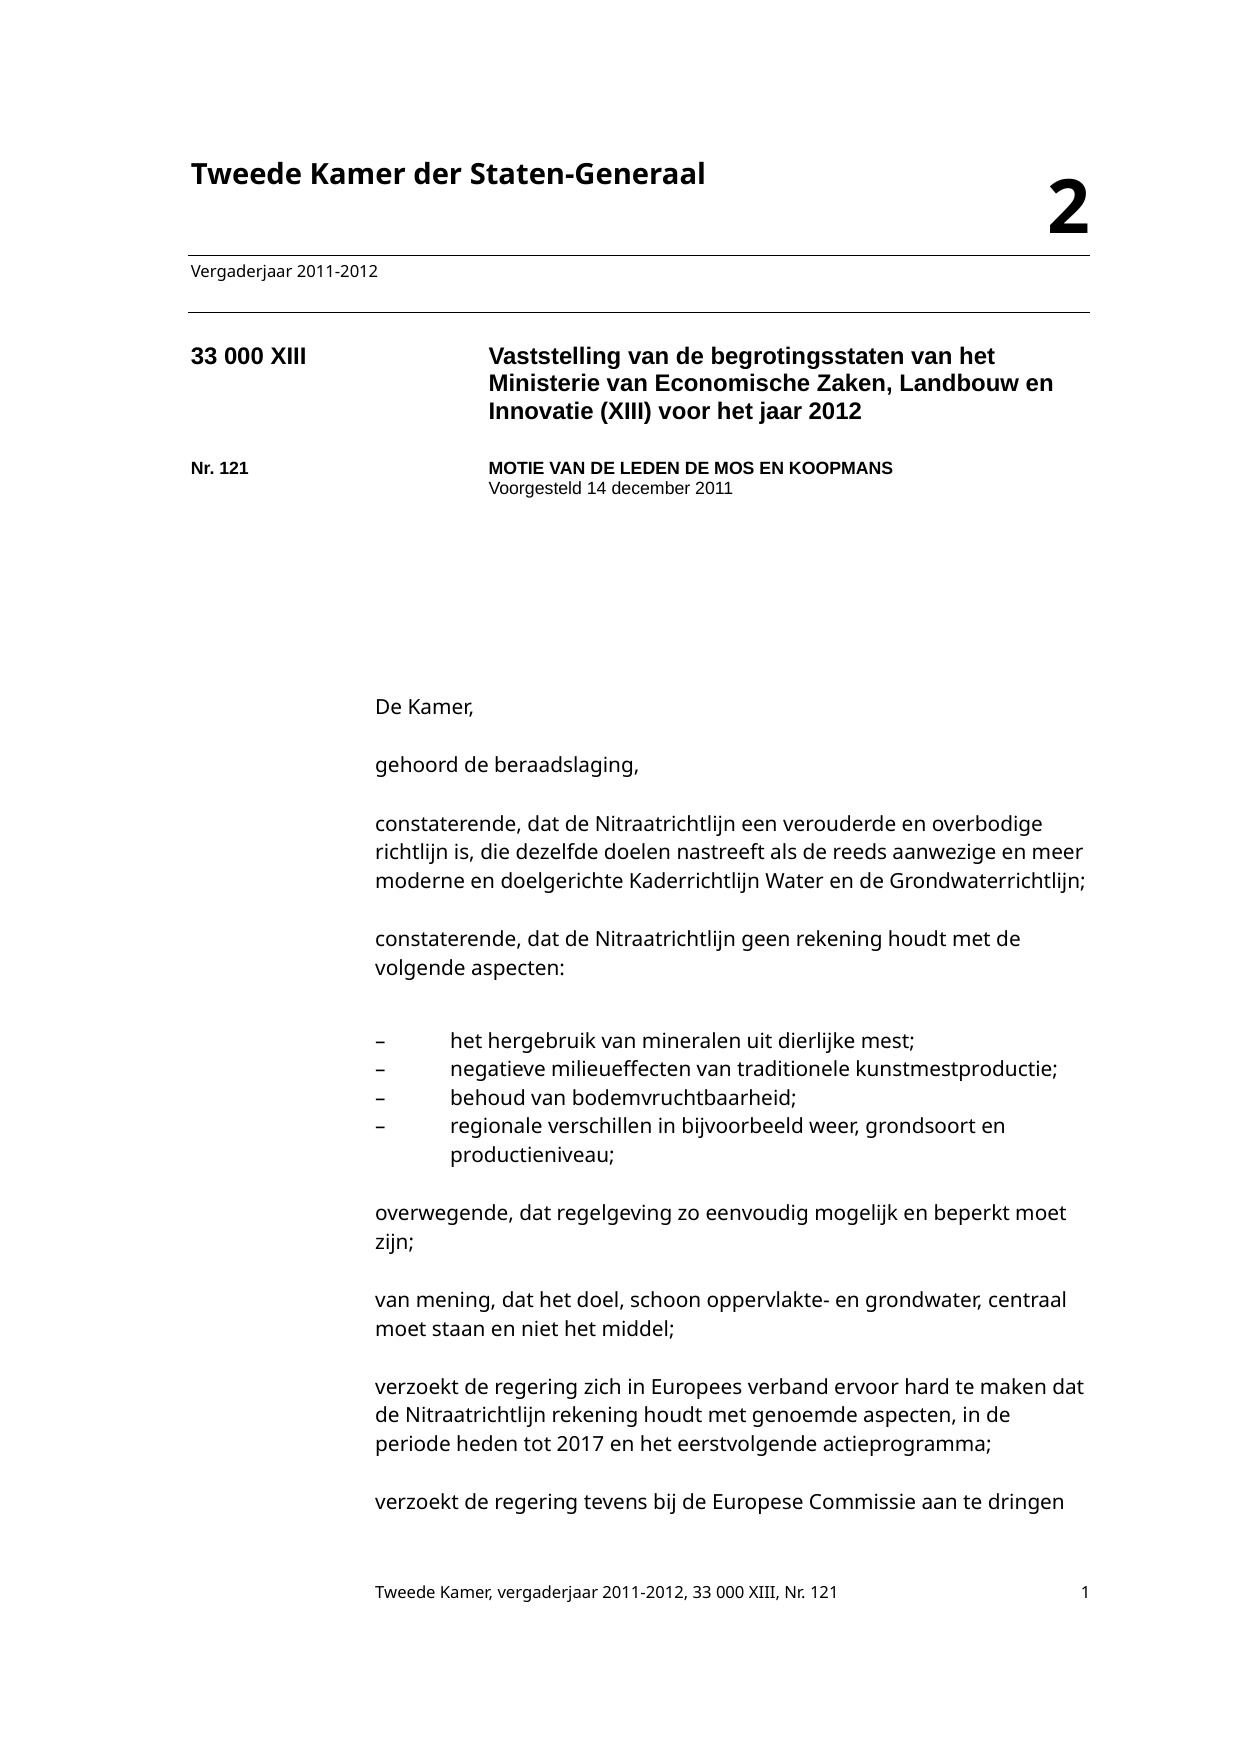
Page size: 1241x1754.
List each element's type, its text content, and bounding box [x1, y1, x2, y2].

text constaterende, dat de Nitraatrichtlijn geen rekening houdt met de volgende aspecten: [375, 924, 1090, 981]
text constaterende, dat de Nitraatrichtlijn een verouderde en overbodige richtlijn is, die dezelfde doelen nastreeft als de reeds aanwezige en meer moderne en doelgerichte Kaderrichtlijn Water en de Grondwaterrichtlijn; [375, 809, 1090, 894]
table_cell [485, 256, 1090, 312]
text De Kamer, [375, 692, 1090, 721]
table_cell MOTIE VAN DE LEDEN DE MOS EN KOOPMANS Voorgesteld 14 december 2011 [485, 455, 1090, 573]
table_header 2 [910, 150, 1090, 255]
table_cell [485, 313, 1090, 339]
list het hergebruik van mineralen uit dierlijke mest; [375, 1026, 1090, 1054]
text gehoord de beraadslaging, [375, 751, 1090, 779]
list regionale verschillen in bijvoorbeeld weer, grondsoort en productieniveau; [375, 1111, 1090, 1168]
table_header Tweede Kamer der Staten-Generaal [188, 150, 909, 255]
table_cell [188, 313, 485, 339]
table_cell 33 000 XIII [188, 339, 485, 454]
list behoud van bodemvruchtbaarheid; [375, 1083, 1090, 1111]
text van mening, dat het doel, schoon oppervlakte- en grondwater, centraal moet staan en niet het middel; [375, 1285, 1090, 1342]
text verzoekt de regering zich in Europees verband ervoor hard te maken dat de Nitraatrichtlijn rekening houdt met genoemde aspecten, in de periode heden tot 2017 en het eerstvolgende actieprogramma; [375, 1372, 1090, 1457]
table_cell Vergaderjaar 2011-2012 [188, 256, 485, 312]
table_cell Vaststelling van de begrotingsstaten van het Ministerie van Economische Zaken, Landbouw en Innovatie (XIII) voor het jaar 2012 [485, 339, 1090, 454]
text overwegende, dat regelgeving zo eenvoudig mogelijk en beperkt moet zijn; [375, 1198, 1090, 1255]
text verzoekt de regering tevens bij de Europese Commissie aan te dringen [375, 1487, 1090, 1516]
list negatieve milieueffecten van traditionele kunstmestproductie; [375, 1054, 1090, 1083]
table_cell Nr. 121 [188, 455, 485, 573]
